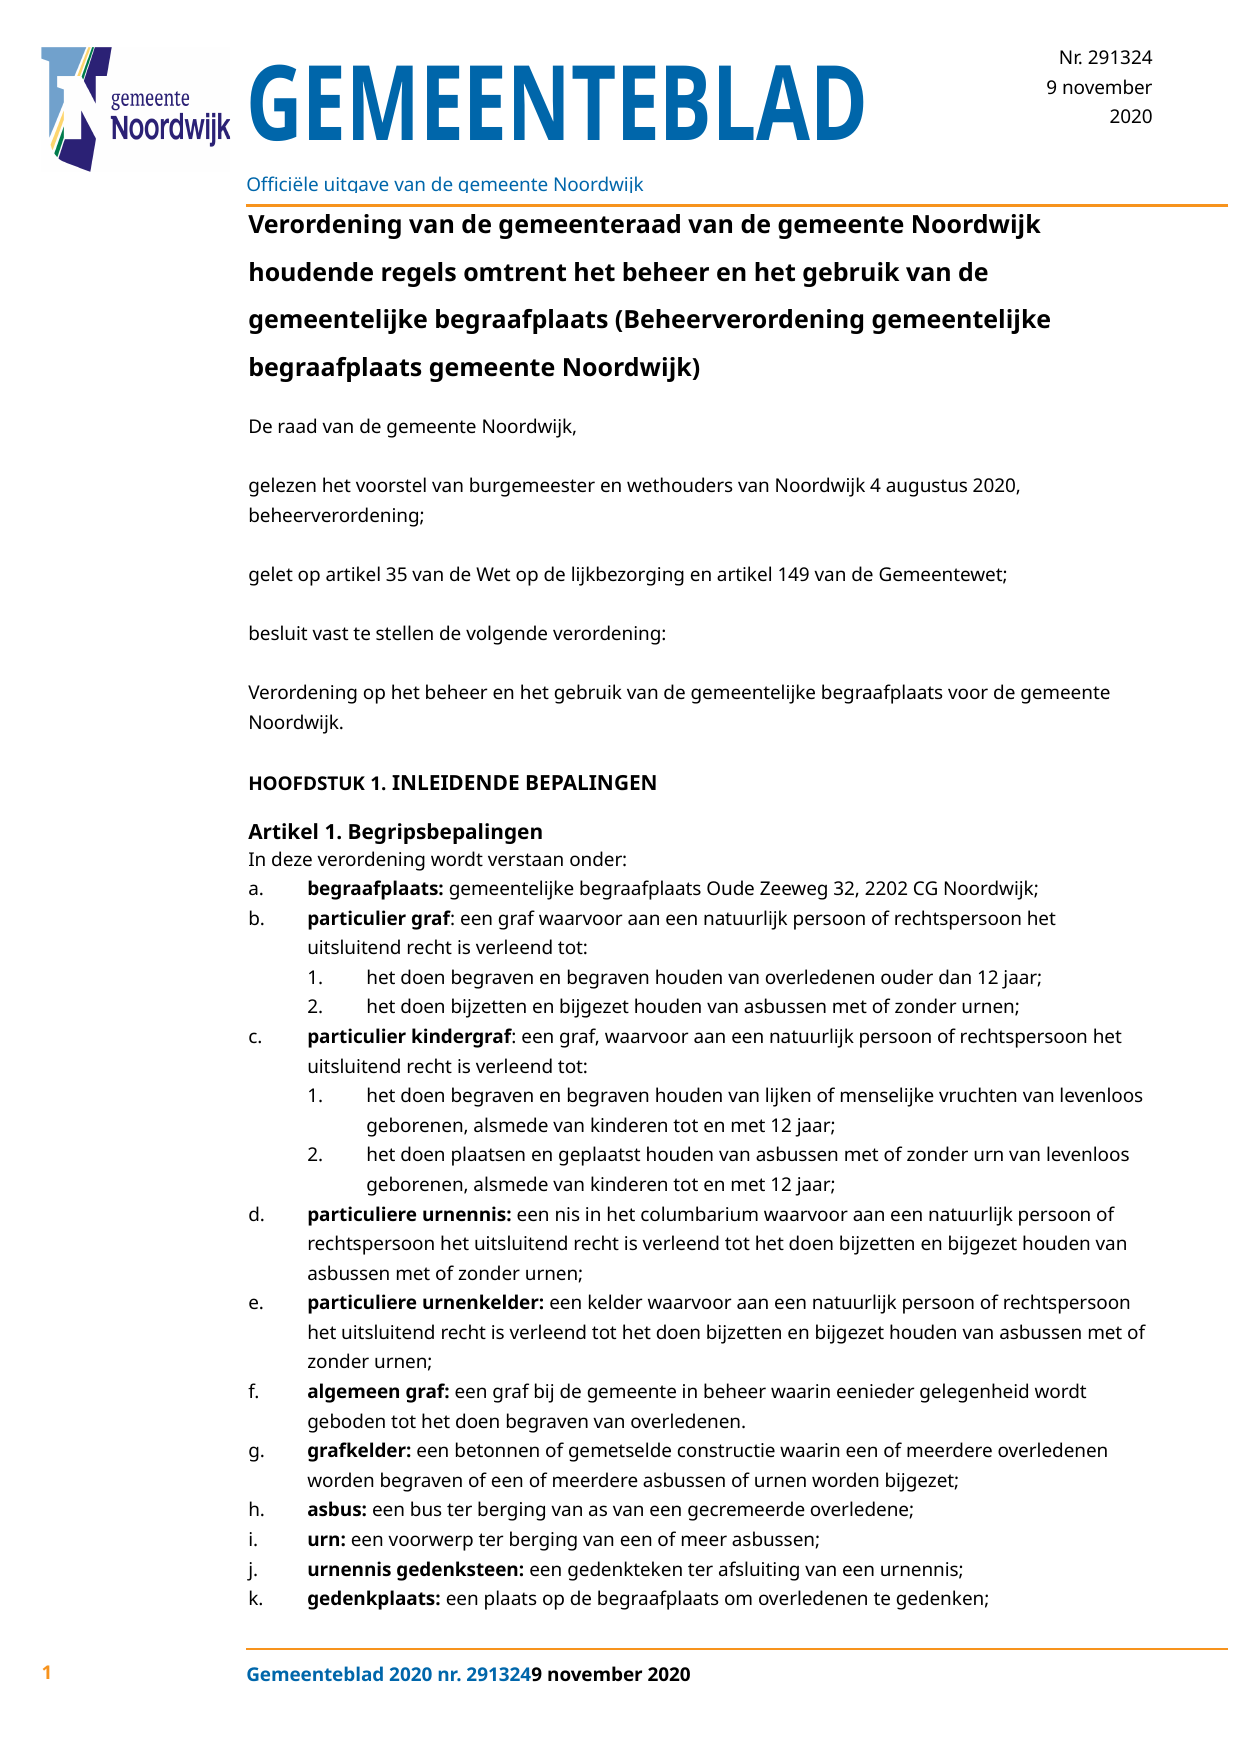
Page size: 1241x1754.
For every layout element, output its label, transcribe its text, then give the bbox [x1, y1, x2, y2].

list het doen begraven en begraven houden van overledenen ouder dan 12 jaar; [307, 964, 1152, 990]
picture [41, 47, 231, 172]
list particuliere urnenkelder: een kelder waarvoor aan een natuurlijk persoon of rechtspersoon het uitsluitend recht is verleend tot het doen bijzetten en bijgezet houden van asbussen met of zonder urnen; [248, 1289, 1152, 1374]
list asbus: een bus ter berging van as van een gecremeerde overledene; [248, 1497, 1152, 1522]
list het doen begraven en begraven houden van lijken of menselijke vruchten van levenloos geborenen, alsmede van kinderen tot en met 12 jaar; [307, 1082, 1152, 1138]
list urn: een voorwerp ter berging van een of meer asbussen; [248, 1526, 1152, 1552]
list particulier kindergraf: een graf, waarvoor aan een natuurlijk persoon of rechtspersoon het uitsluitend recht is verleend tot: [248, 1023, 1152, 1079]
text gelet op artikel 35 van de Wet op de lijkbezorging en artikel 149 van de Gemeentewet; [248, 561, 1152, 587]
text De raad van de gemeente Noordwijk, [248, 413, 1152, 439]
text Verordening van de gemeenteraad van de gemeente Noordwijk houdende regels omtrent het beheer en het gebruik van de gemeentelijke begraafplaats (Beheerverordening gemeentelijke begraafplaats gemeente Noordwijk) [248, 207, 1152, 384]
list grafkelder: een betonnen of gemetselde constructie waarin een of meerdere overledenen worden begraven of een of meerdere asbussen of urnen worden bijgezet; [248, 1437, 1152, 1493]
text In deze verordening wordt verstaan onder: [248, 846, 1152, 872]
list particuliere urnennis: een nis in het columbarium waarvoor aan een natuurlijk persoon of rechtspersoon het uitsluitend recht is verleend tot het doen bijzetten en bijgezet houden van asbussen met of zonder urnen; [248, 1201, 1152, 1286]
list het doen bijzetten en bijgezet houden van asbussen met of zonder urnen; [307, 994, 1152, 1019]
list begraafplaats: gemeentelijke begraafplaats Oude Zeeweg 32, 2202 CG Noordwijk; [248, 875, 1152, 901]
text HOOFDSTUK 1. INLEIDENDE BEPALINGEN [248, 768, 1152, 797]
list het doen plaatsen en geplaatst houden van asbussen met of zonder urn van levenloos geborenen, alsmede van kinderen tot en met 12 jaar; [307, 1142, 1152, 1197]
text Verordening op het beheer en het gebruik van de gemeentelijke begraafplaats voor de gemeente Noordwijk. [248, 679, 1152, 735]
list particulier graf: een graf waarvoor aan een natuurlijk persoon of rechtspersoon het uitsluitend recht is verleend tot: [248, 905, 1152, 960]
text Artikel 1. Begripsbepalingen [248, 817, 1152, 846]
text besluit vast te stellen de volgende verordening: [248, 620, 1152, 646]
text gelezen het voorstel van burgemeester en wethouders van Noordwijk 4 augustus 2020, beheerverordening; [248, 472, 1152, 528]
list gedenkplaats: een plaats op de begraafplaats om overledenen te gedenken; [248, 1585, 1152, 1611]
list algemeen graf: een graf bij de gemeente in beheer waarin eenieder gelegenheid wordt geboden tot het doen begraven van overledenen. [248, 1378, 1152, 1434]
list urnennis gedenksteen: een gedenkteken ter afsluiting van een urnennis; [248, 1556, 1152, 1582]
